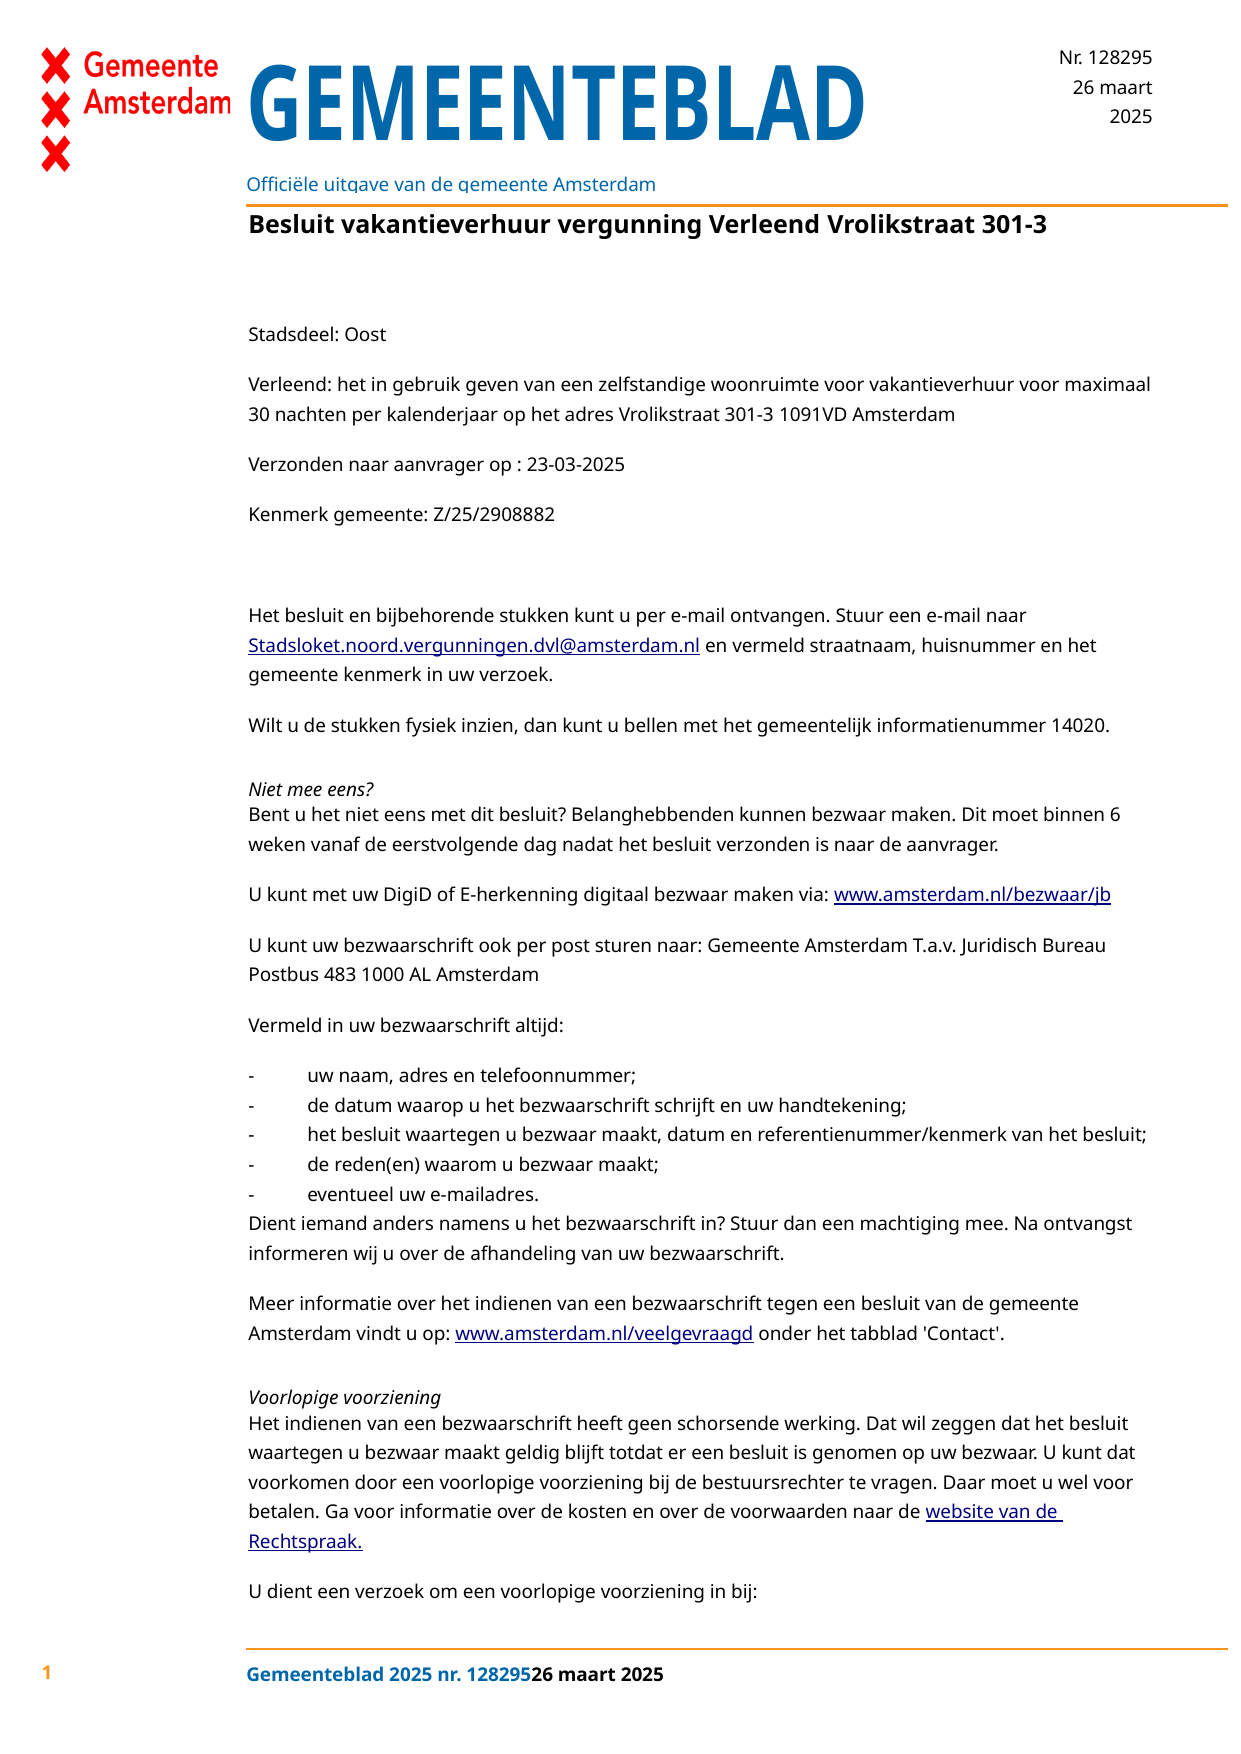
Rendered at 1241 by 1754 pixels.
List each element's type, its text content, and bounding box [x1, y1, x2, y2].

list het besluit waartegen u bezwaar maakt, datum en referentienummer/kenmerk van het besluit; [248, 1122, 1152, 1147]
text Kenmerk gemeente: Z/25/2908882 [248, 502, 1152, 527]
text Voorlopige voorziening [248, 1384, 1152, 1410]
text Vermeld in uw bezwaarschrift altijd: [248, 1012, 1152, 1038]
text Stadsdeel: Oost [248, 321, 1152, 346]
text Het besluit en bijbehorende stukken kunt u per e-mail ontvangen. Stuur een e-mail naar Stadsloket.noord.vergunningen.dvl@amsterdam.nl en vermeld straatnaam, huisnummer en het gemeente kenmerk in uw verzoek. [248, 602, 1152, 687]
text Dient iemand anders namens u het bezwaarschrift in? Stuur dan een machtiging mee. Na ontvangst informeren wij u over de afhandeling van uw bezwaarschrift. [248, 1210, 1152, 1266]
list de reden(en) waarom u bezwaar maakt; [248, 1151, 1152, 1177]
list de datum waarop u het bezwaarschrift schrijft en uw handtekening; [248, 1092, 1152, 1118]
text Verzonden naar aanvrager op : 23-03-2025 [248, 451, 1152, 477]
text Niet mee eens? [248, 776, 1152, 802]
text Wilt u de stukken fysiek inzien, dan kunt u bellen met het gemeentelijk informatienummer 14020. [248, 712, 1152, 738]
text U kunt uw bezwaarschrift ook per post sturen naar: Gemeente Amsterdam T.a.v. Juridisch Bureau Postbus 483 1000 AL Amsterdam [248, 932, 1152, 987]
text Het indienen van een bezwaarschrift heeft geen schorsende werking. Dat wil zeggen dat het besluit waartegen u bezwaar maakt geldig blijft totdat er een besluit is genomen op uw bezwaar. U kunt dat voorkomen door een voorlopige voorziening bij de bestuursrechter te vragen. Daar moet u wel voor betalen. Ga voor informatie over de kosten en over de voorwaarden naar de website van de Rechtspraak. [248, 1410, 1152, 1554]
text Besluit vakantieverhuur vergunning Verleend Vrolikstraat 301-3 [248, 207, 1152, 241]
list uw naam, adres en telefoonnummer; [248, 1062, 1152, 1088]
text Verleend: het in gebruik geven van een zelfstandige woonruimte voor vakantieverhuur voor maximaal 30 nachten per kalenderjaar op het adres Vrolikstraat 301-3 1091VD Amsterdam [248, 371, 1152, 426]
text Meer informatie over het indienen van een bezwaarschrift tegen een besluit van de gemeente Amsterdam vindt u op: www.amsterdam.nl/veelgevraagd onder het tabblad 'Contact'. [248, 1290, 1152, 1346]
list eventueel uw e-mailadres. [248, 1181, 1152, 1207]
text U dient een verzoek om een voorlopige voorziening in bij: [248, 1578, 1152, 1604]
text Bent u het niet eens met dit besluit? Belanghebbenden kunnen bezwaar maken. Dit moet binnen 6 weken vanaf de eerstvolgende dag nadat het besluit verzonden is naar de aanvrager. [248, 802, 1152, 857]
text U kunt met uw DigiD of E-herkenning digitaal bezwaar maken via: www.amsterdam.nl/bezwaar/jb [248, 882, 1152, 907]
picture [41, 47, 231, 172]
